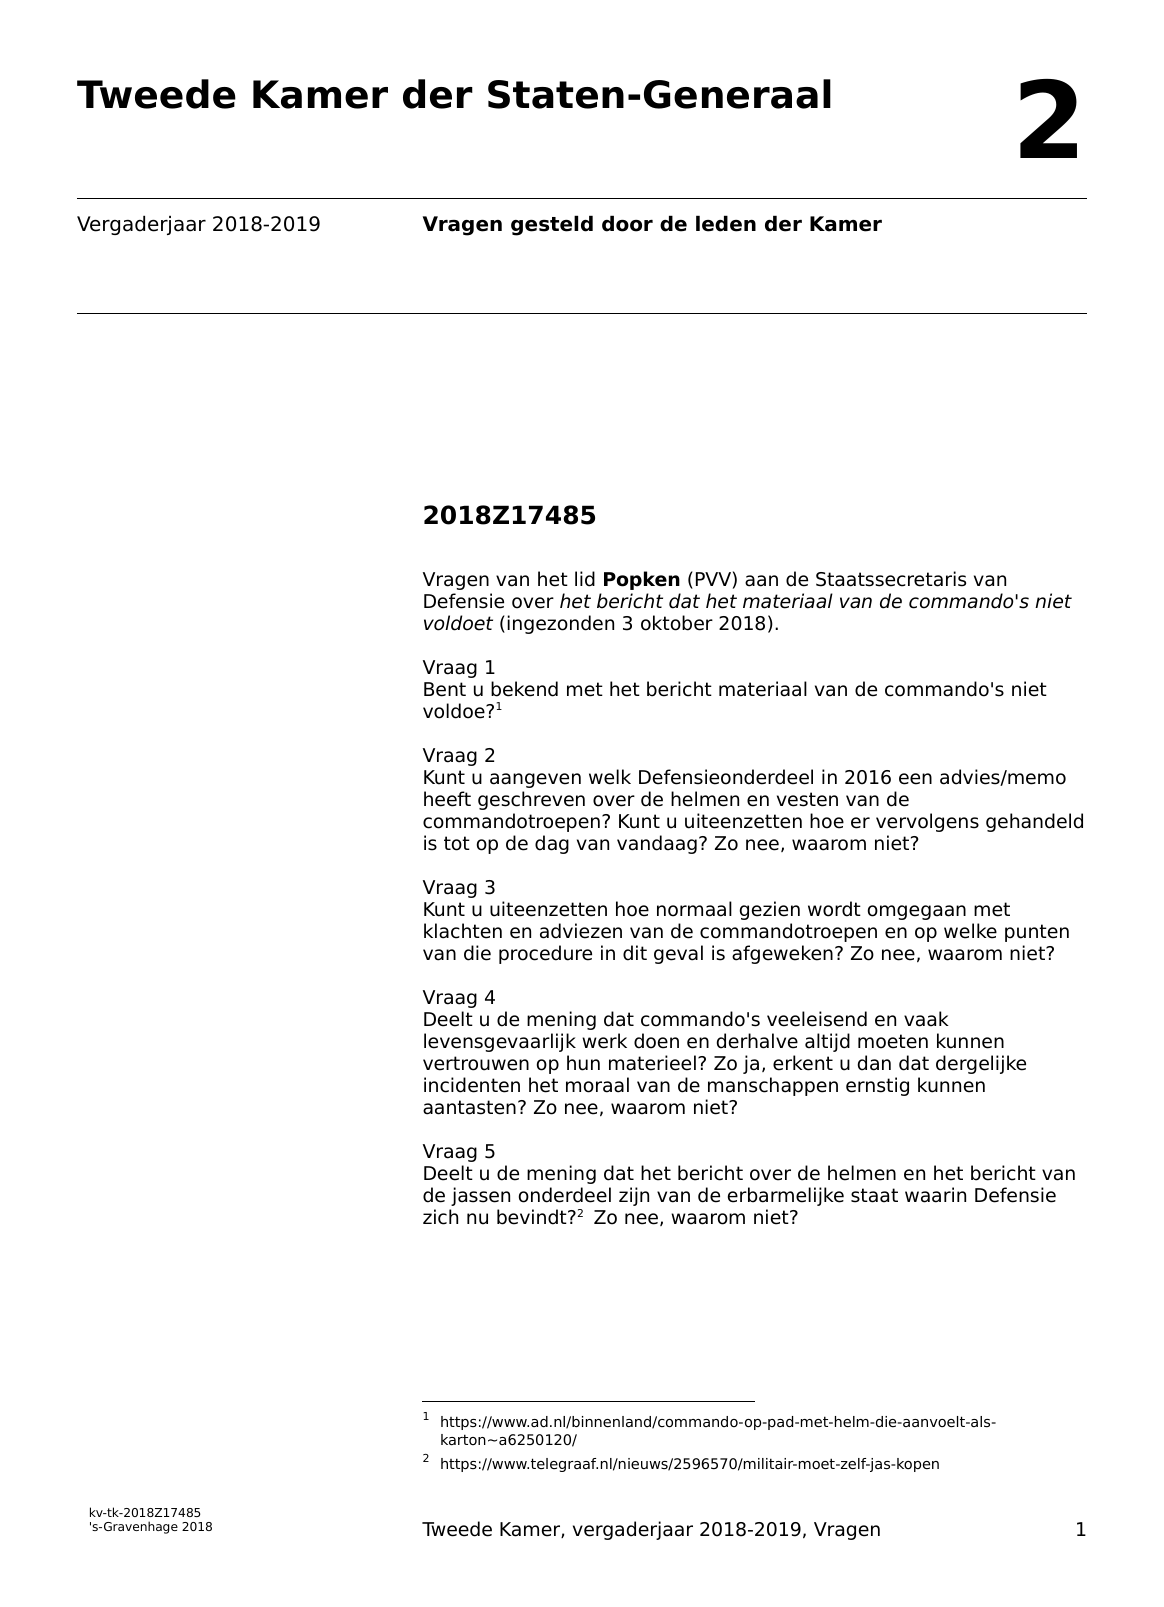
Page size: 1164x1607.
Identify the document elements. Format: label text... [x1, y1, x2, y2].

text Vraag 4 [422, 987, 1087, 1009]
text Vraag 2 [422, 745, 1087, 767]
text Kunt u aangeven welk Defensieonderdeel in 2016 een advies/memo heeft geschreven over de helmen en vesten van de commandotroepen? Kunt u uiteenzetten hoe er vervolgens gehandeld is tot op de dag van vandaag? Zo nee, waarom niet? [422, 767, 1087, 855]
text 's-Gravenhage 2018 [88, 1520, 323, 1534]
text 2018Z17485 [422, 501, 1087, 531]
text Deelt u de mening dat commando's veeleisend en vaak levensgevaarlijk werk doen en derhalve altijd moeten kunnen vertrouwen op hun materieel? Zo ja, erkent u dan dat dergelijke incidenten het moraal van de manschappen ernstig kunnen aantasten? Zo nee, waarom niet? [422, 1009, 1087, 1119]
text Bent u bekend met het bericht materiaal van de commando's niet voldoe? [422, 679, 1087, 723]
table_cell Vragen gesteld door de leden der Kamer [422, 199, 1087, 313]
text Vragen van het lid Popken (PVV) aan de Staatssecretaris van Defensie over het bericht dat het materiaal van de commando's niet voldoet (ingezonden 3 oktober 2018). [422, 569, 1087, 635]
table_cell Vergaderjaar 2018-2019 [77, 199, 422, 313]
text https://www.ad.nl/binnenland/commando-op-pad-met-helm-die-aanvoelt-als-karton~a6250120/ [422, 1410, 1087, 1449]
text Vraag 1 [422, 657, 1087, 679]
text Deelt u de mening dat het bericht over de helmen en het bericht van de jassen onderdeel zijn van de erbarmelijke staat waarin Defensie zich nu bevindt? Zo nee, waarom niet? [422, 1163, 1087, 1229]
table_header 2 [886, 59, 1087, 198]
text Vraag 5 [422, 1141, 1087, 1163]
text Kunt u uiteenzetten hoe normaal gezien wordt omgegaan met klachten en adviezen van de commandotroepen en op welke punten van die procedure in dit geval is afgeweken? Zo nee, waarom niet? [422, 899, 1087, 965]
text kv-tk-2018Z17485 [88, 1506, 323, 1520]
text https://www.telegraaf.nl/nieuws/2596570/militair-moet-zelf-jas-kopen [422, 1452, 1087, 1474]
text Vraag 3 [422, 877, 1087, 899]
table_header Tweede Kamer der Staten-Generaal [77, 59, 886, 198]
